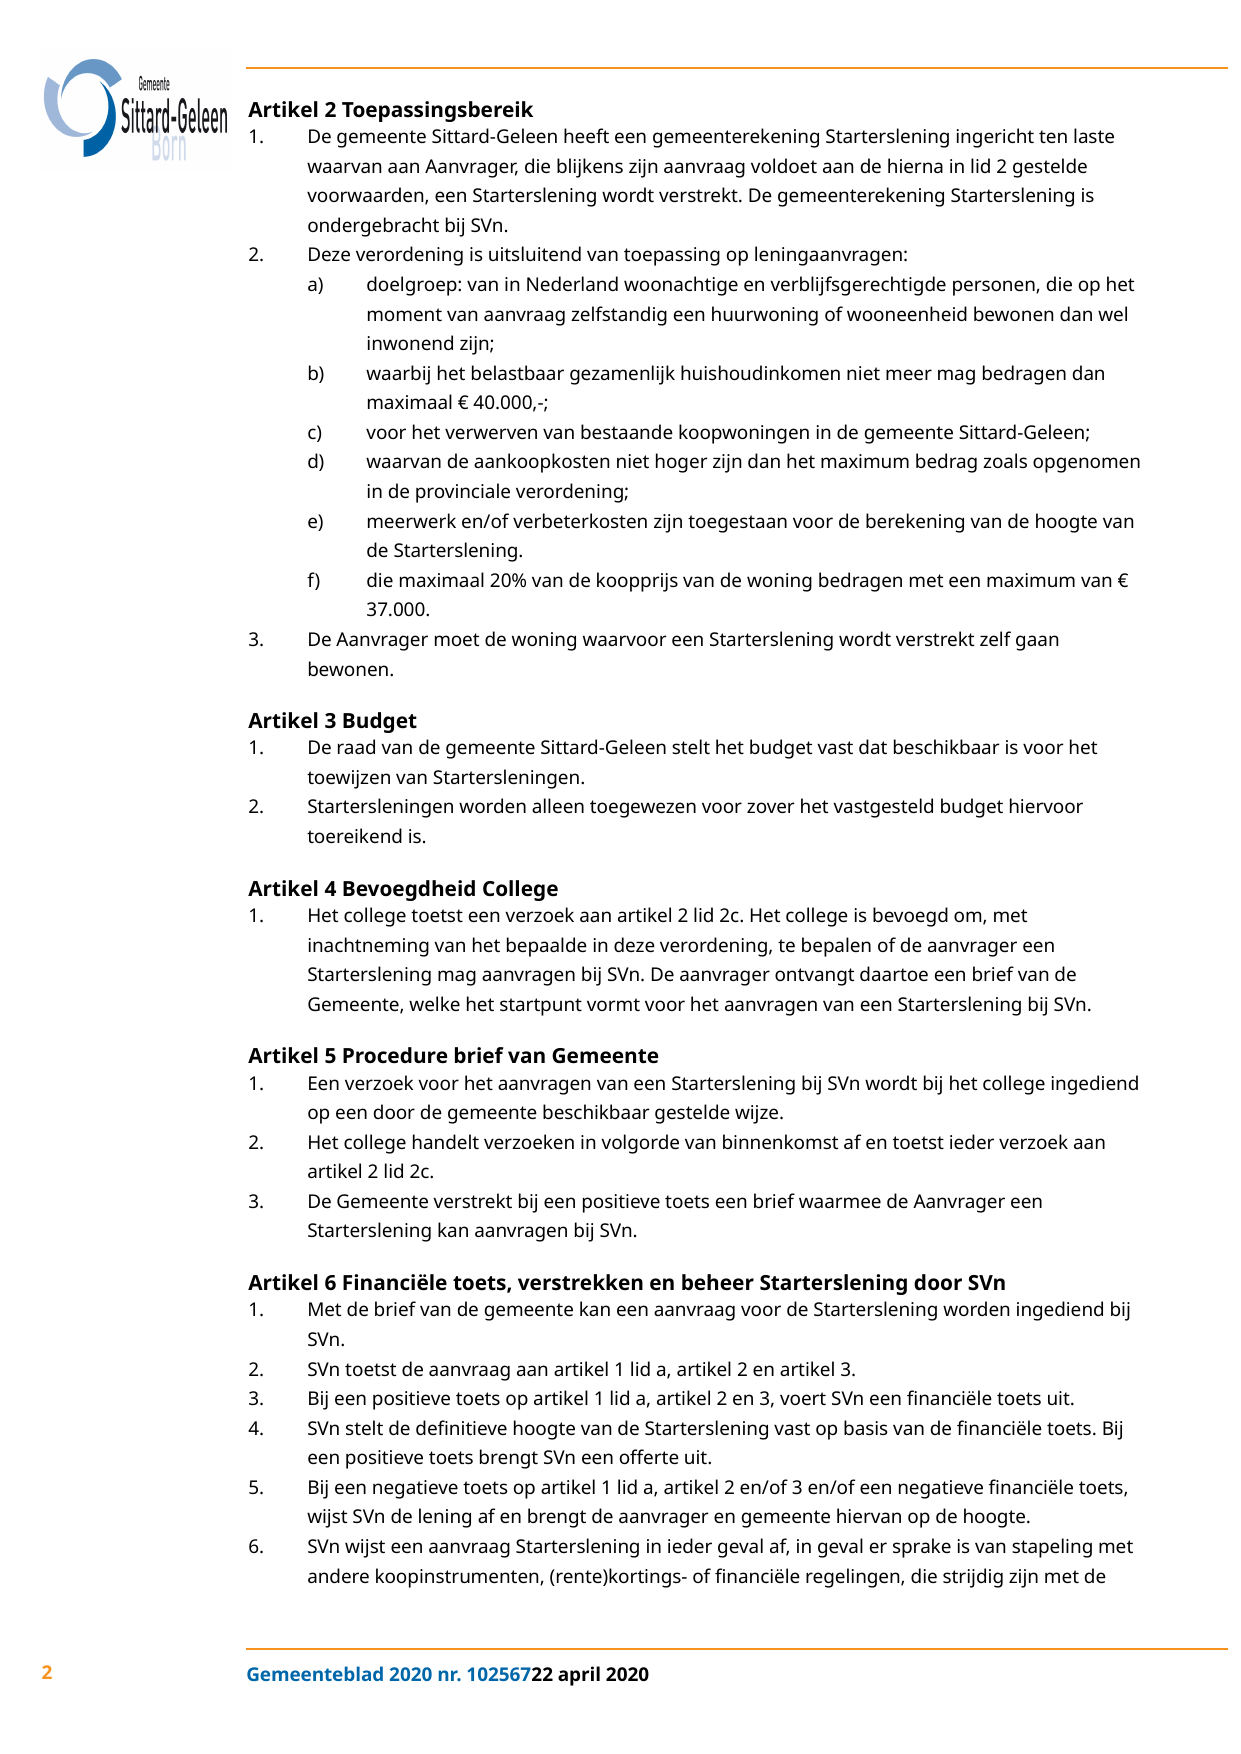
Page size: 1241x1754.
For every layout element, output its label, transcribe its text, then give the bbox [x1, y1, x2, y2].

list Deze verordening is uitsluitend van toepassing op leningaanvragen: [248, 242, 1152, 267]
list Met de brief van de gemeente kan een aanvraag voor de Starterslening worden ingediend bij SVn. [248, 1297, 1152, 1352]
text Artikel 3 Budget [248, 706, 1152, 734]
list SVn stelt de definitieve hoogte van de Starterslening vast op basis van de financiële toets. Bij een positieve toets brengt SVn een offerte uit. [248, 1415, 1152, 1470]
list die maximaal 20% van de koopprijs van de woning bedragen met een maximum van € 37.000. [307, 567, 1152, 622]
list Startersleningen worden alleen toegewezen voor zover het vastgesteld budget hiervoor toereikend is. [248, 794, 1152, 849]
list De Aanvrager moet de woning waarvoor een Starterslening wordt verstrekt zelf gaan bewonen. [248, 626, 1152, 681]
text Artikel 2 Toepassingsbereik [248, 95, 1152, 123]
list Het college handelt verzoeken in volgorde van binnenkomst af en toetst ieder verzoek aan artikel 2 lid 2c. [248, 1129, 1152, 1184]
list meerwerk en/of verbeterkosten zijn toegestaan voor de berekening van de hoogte van de Starterslening. [307, 508, 1152, 563]
list Bij een positieve toets op artikel 1 lid a, artikel 2 en 3, voert SVn een financiële toets uit. [248, 1385, 1152, 1411]
text Artikel 5 Procedure brief van Gemeente [248, 1041, 1152, 1070]
list waarvan de aankoopkosten niet hoger zijn dan het maximum bedrag zoals opgenomen in de provinciale verordening; [307, 449, 1152, 504]
list De Gemeente verstrekt bij een positieve toets een brief waarmee de Aanvrager een Starterslening kan aanvragen bij SVn. [248, 1188, 1152, 1243]
list Bij een negatieve toets op artikel 1 lid a, artikel 2 en/of 3 en/of een negatieve financiële toets, wijst SVn de lening af en brengt de aanvrager en gemeente hiervan op de hoogte. [248, 1474, 1152, 1529]
list Een verzoek voor het aanvragen van een Starterslening bij SVn wordt bij het college ingediend op een door de gemeente beschikbaar gestelde wijze. [248, 1070, 1152, 1125]
text Artikel 4 Bevoegdheid College [248, 874, 1152, 902]
list doelgroep: van in Nederland woonachtige en verblijfsgerechtigde personen, die op het moment van aanvraag zelfstandig een huurwoning of wooneenheid bewonen dan wel inwonend zijn; [307, 271, 1152, 356]
list De raad van de gemeente Sittard-Geleen stelt het budget vast dat beschikbaar is voor het toewijzen van Startersleningen. [248, 734, 1152, 790]
text Artikel 6 Financiële toets, verstrekken en beheer Starterslening door SVn [248, 1268, 1152, 1297]
list voor het verwerven van bestaande koopwoningen in de gemeente Sittard-Geleen; [307, 419, 1152, 445]
list waarbij het belastbaar gezamenlijk huishoudinkomen niet meer mag bedragen dan maximaal € 40.000,-; [307, 360, 1152, 415]
list SVn wijst een aanvraag Starterslening in ieder geval af, in geval er sprake is van stapeling met andere koopinstrumenten, (rente)kortings- of financiële regelingen, die strijdig zijn met de [248, 1533, 1152, 1588]
list Het college toetst een verzoek aan artikel 2 lid 2c. Het college is bevoegd om, met inachtneming van het bepaalde in deze verordening, te bepalen of de aanvrager een Starterslening mag aanvragen bij SVn. De aanvrager ontvangt daartoe een brief van de Gemeente, welke het startpunt vormt voor het aanvragen van een Starterslening bij SVn. [248, 902, 1152, 1017]
picture [41, 47, 231, 172]
list De gemeente Sittard-Geleen heeft een gemeenterekening Starterslening ingericht ten laste waarvan aan Aanvrager, die blijkens zijn aanvraag voldoet aan de hierna in lid 2 gestelde voorwaarden, een Starterslening wordt verstrekt. De gemeenterekening Starterslening is ondergebracht bij SVn. [248, 123, 1152, 238]
list SVn toetst de aanvraag aan artikel 1 lid a, artikel 2 en artikel 3. [248, 1356, 1152, 1381]
